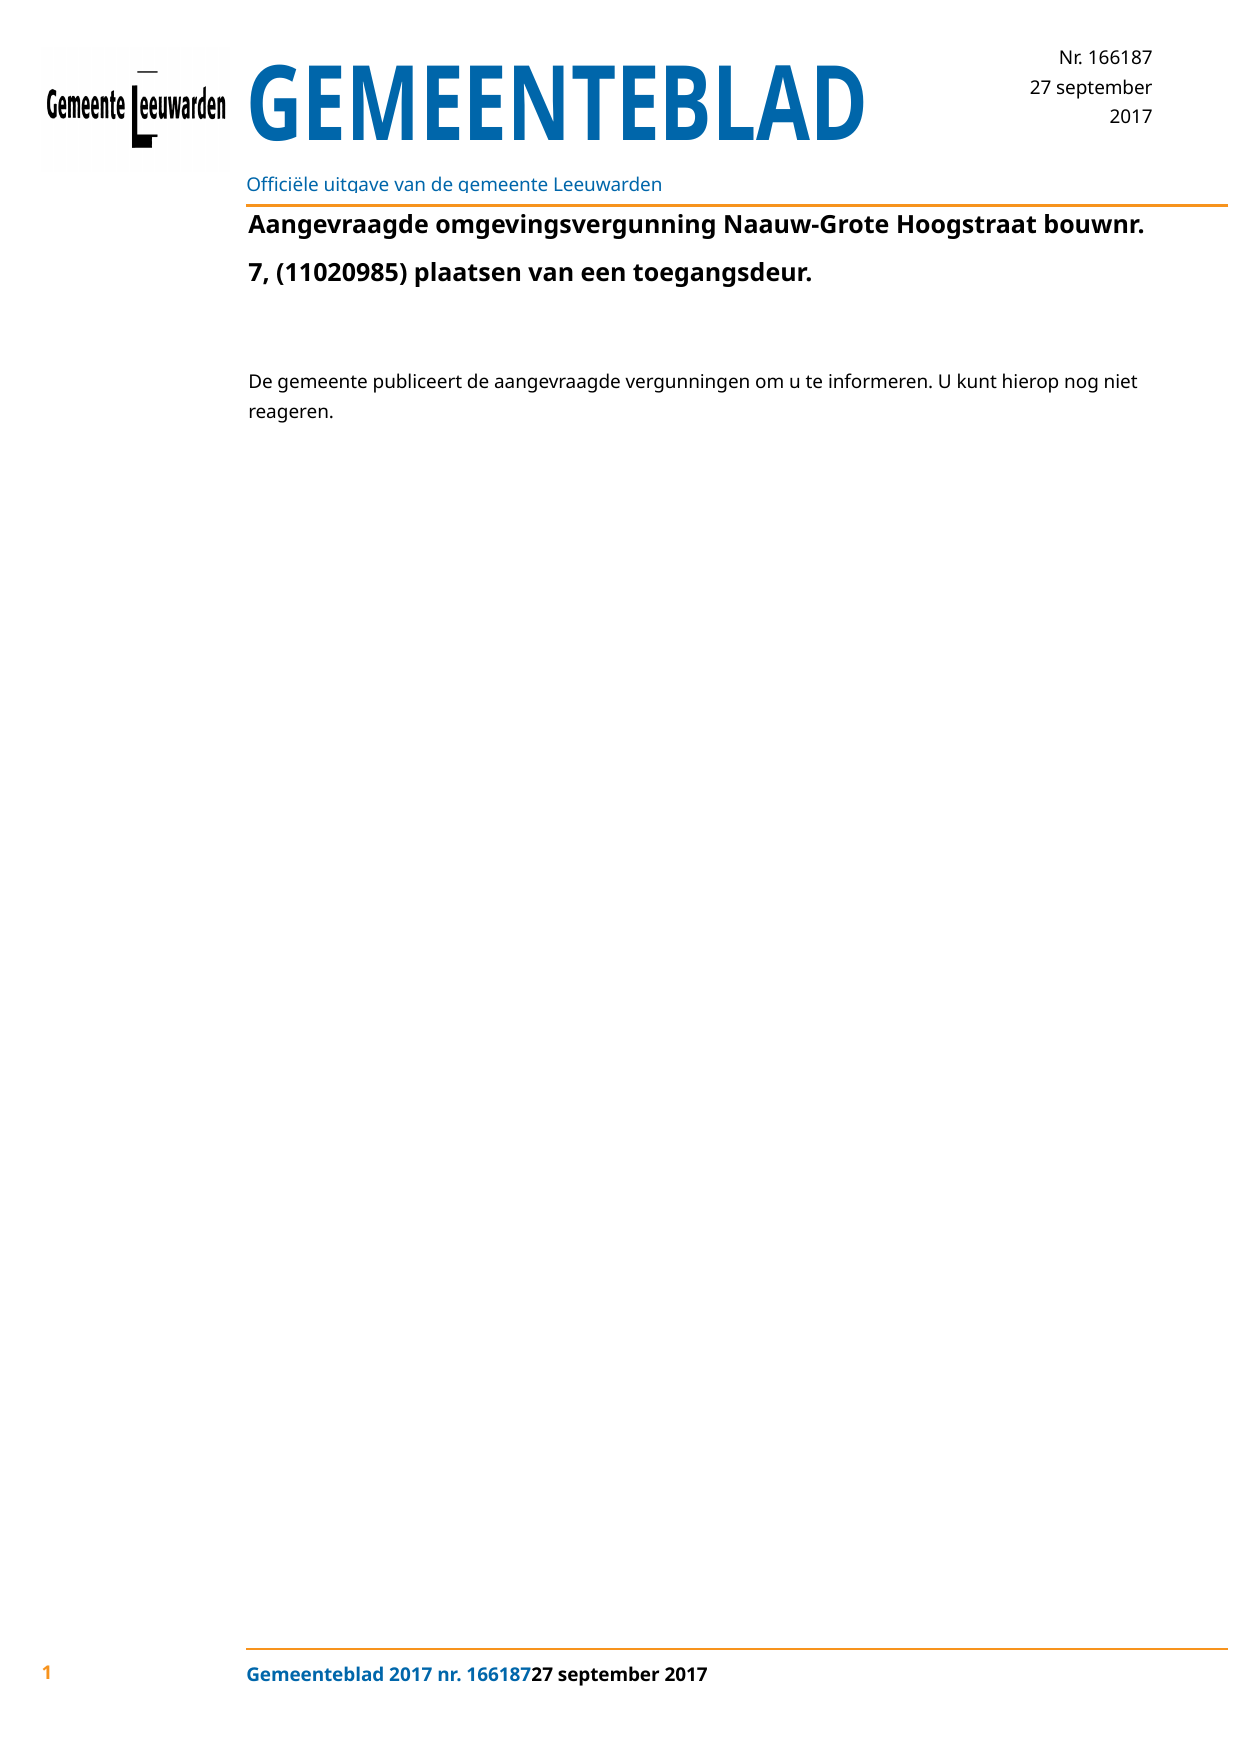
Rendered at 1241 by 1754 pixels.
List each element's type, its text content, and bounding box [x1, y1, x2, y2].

text De gemeente publiceert de aangevraagde vergunningen om u te informeren. U kunt hierop nog niet reageren. [248, 368, 1152, 424]
text Aangevraagde omgevingsvergunning Naauw-Grote Hoogstraat bouwnr. 7, (11020985) plaatsen van een toegangsdeur. [248, 207, 1152, 288]
picture [41, 47, 231, 172]
